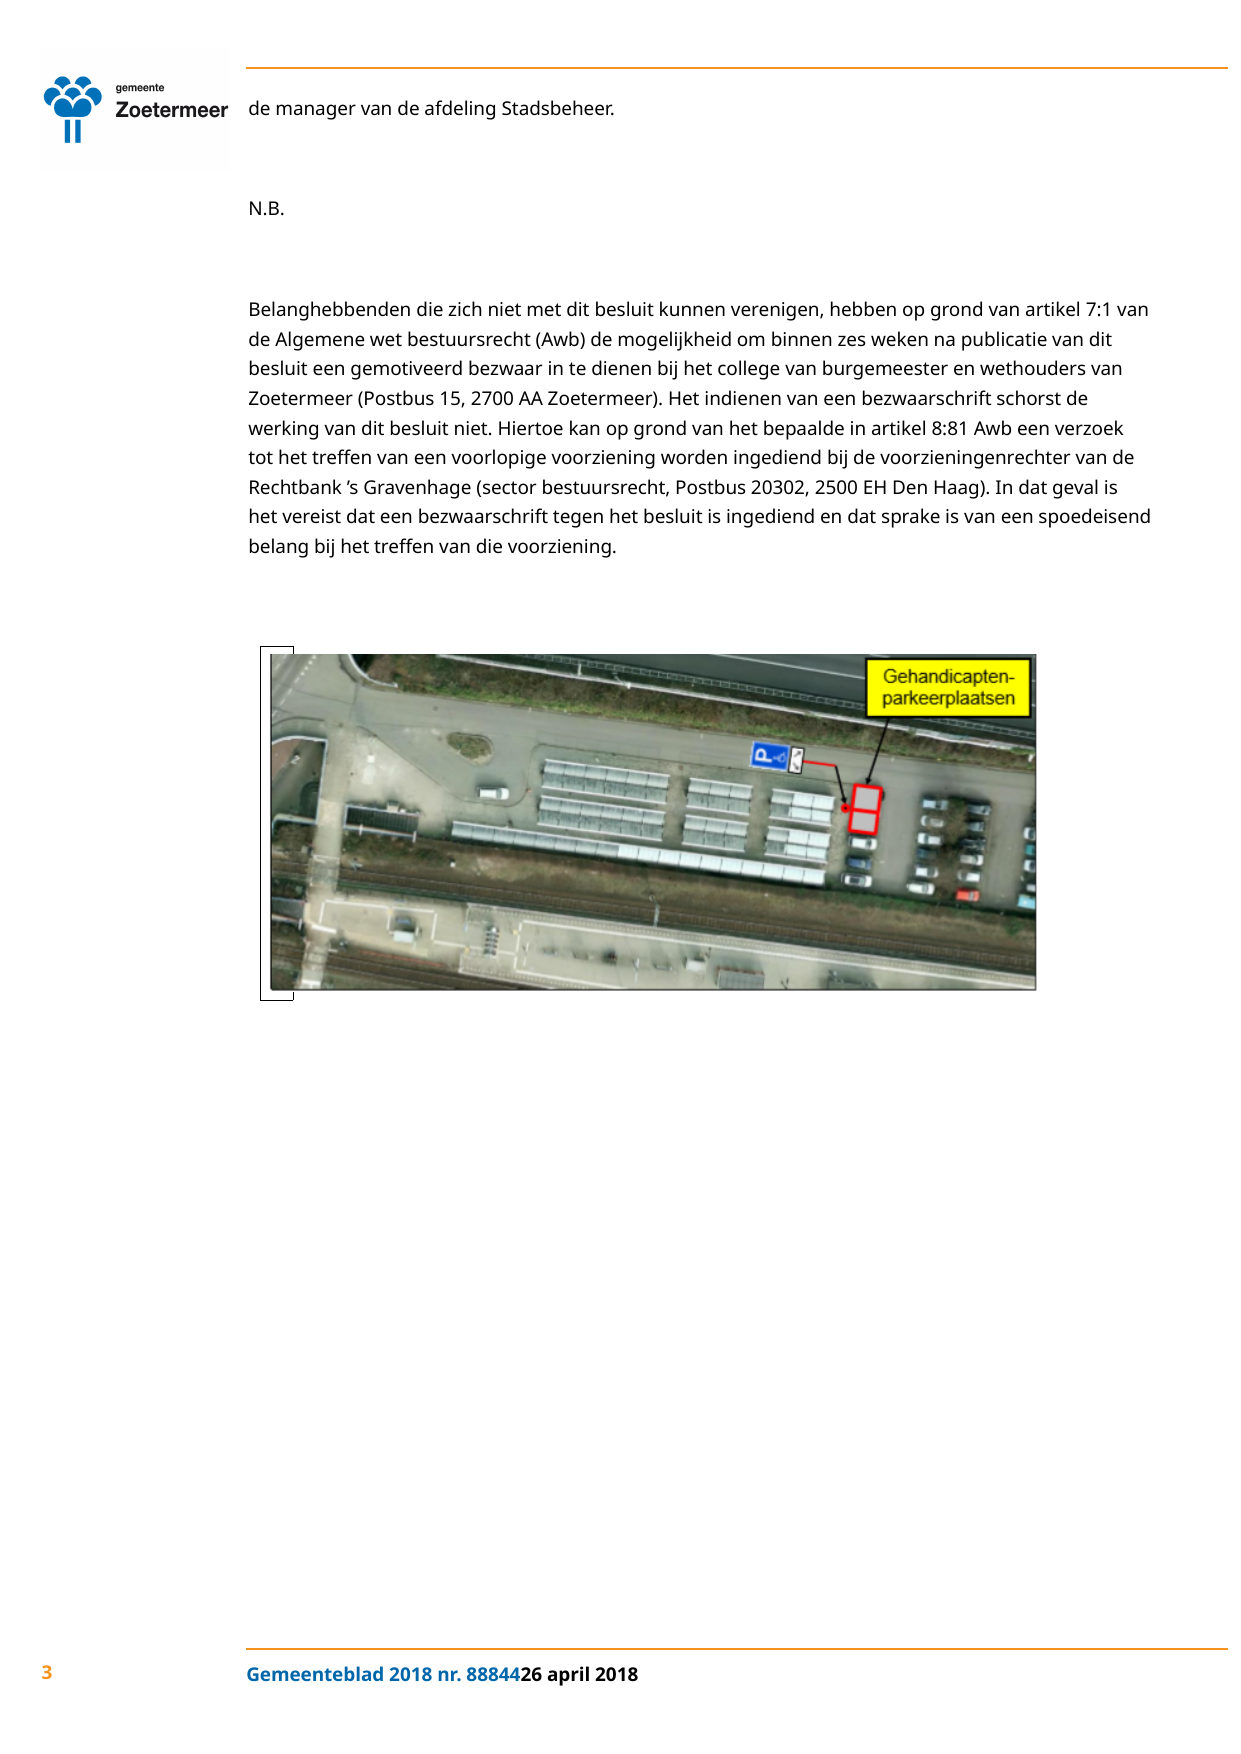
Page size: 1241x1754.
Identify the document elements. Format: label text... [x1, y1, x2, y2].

picture [268, 654, 1037, 992]
text Belanghebbenden die zich niet met dit besluit kunnen verenigen, hebben op grond van artikel 7:1 van de Algemene wet bestuursrecht (Awb) de mogelijkheid om binnen zes weken na publicatie van dit besluit een gemotiveerd bezwaar in te dienen bij het college van burgemeester en wethouders van Zoetermeer (Postbus 15, 2700 AA Zoetermeer). Het indienen van een bezwaarschrift schorst de werking van dit besluit niet. Hiertoe kan op grond van het bepaalde in artikel 8:81 Awb een verzoek tot het treffen van een voorlopige voorziening worden ingediend bij de voorzieningenrechter van de Rechtbank ’s Gravenhage (sector bestuursrecht, Postbus 20302, 2500 EH Den Haag). In dat geval is het vereist dat een bezwaarschrift tegen het besluit is ingediend en dat sprake is van een spoedeisend belang bij het treffen van die voorziening. [248, 296, 1152, 559]
picture [41, 47, 231, 172]
text N.B. [248, 196, 1152, 221]
text de manager van de afdeling Stadsbeheer. [248, 95, 1152, 121]
